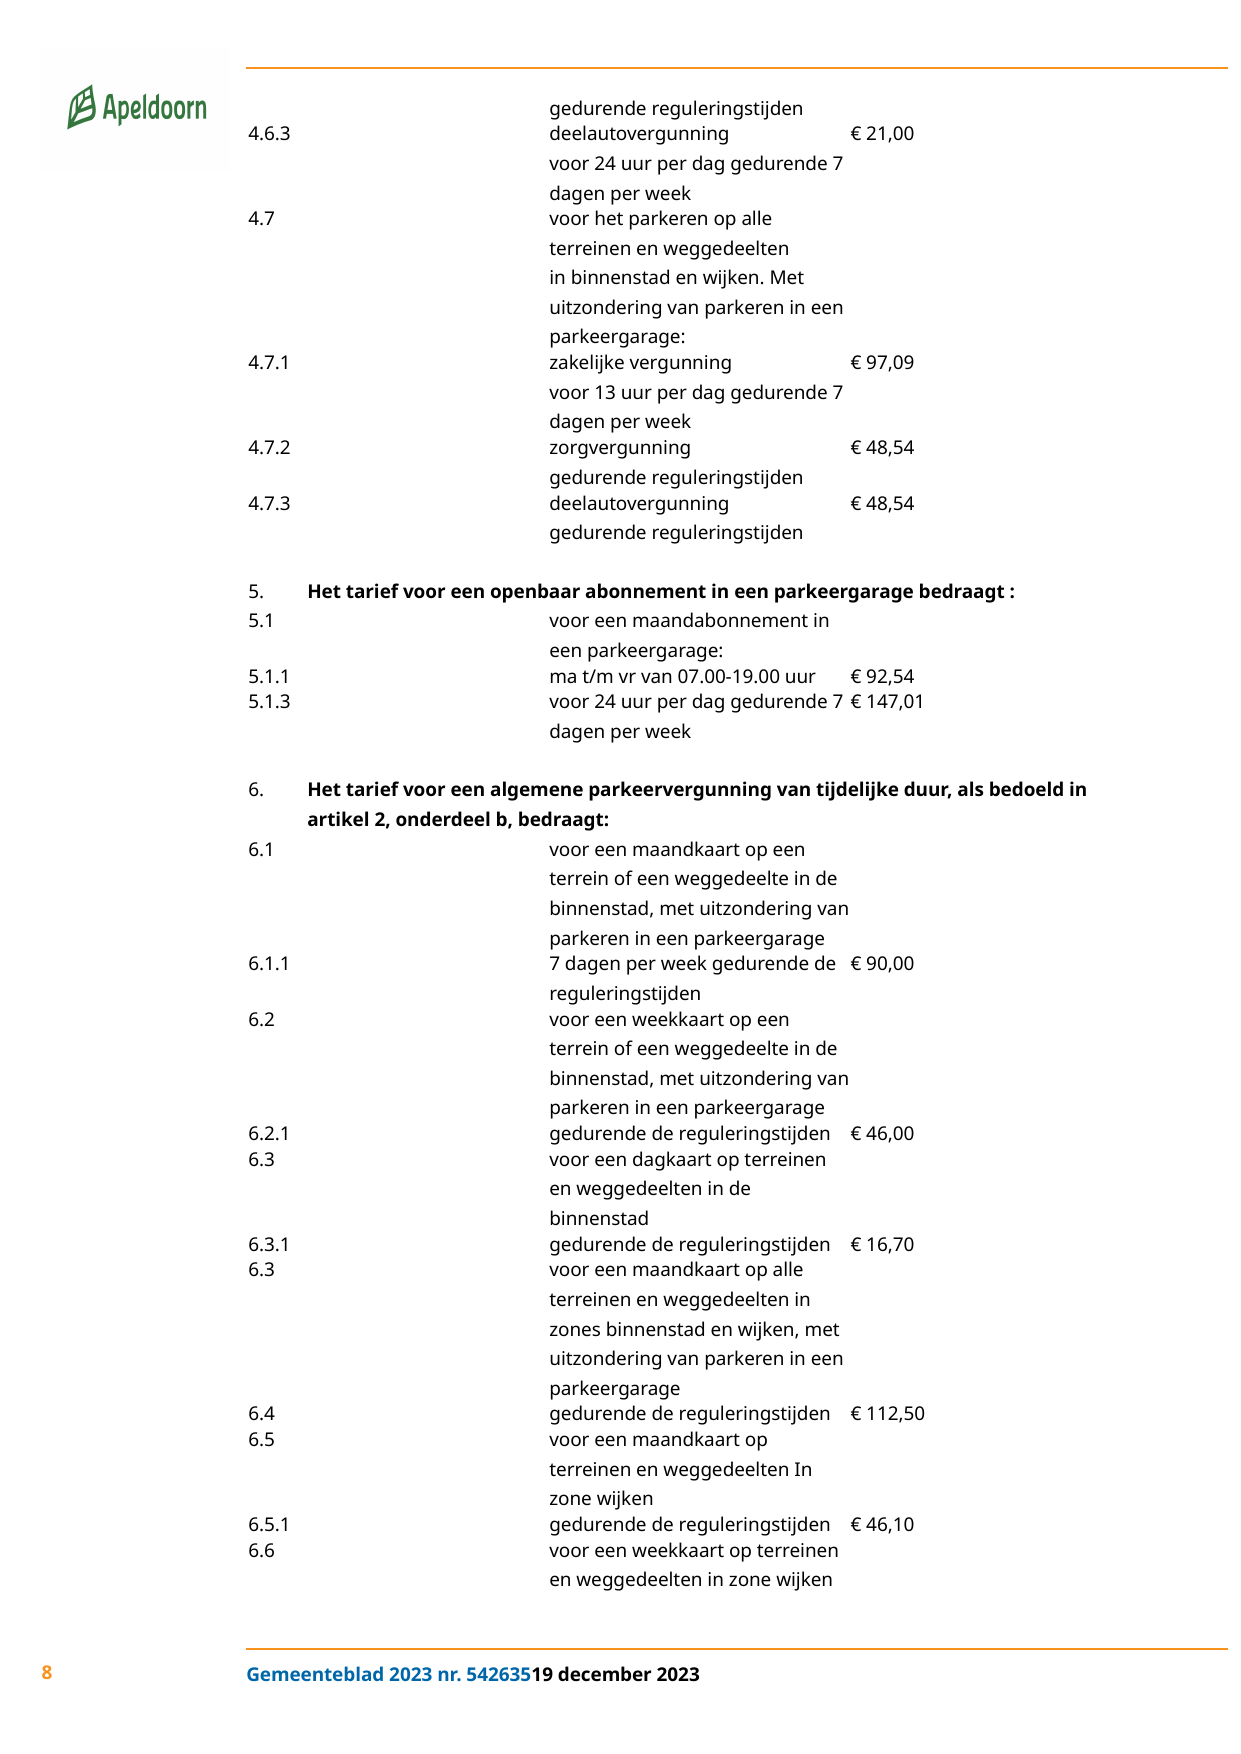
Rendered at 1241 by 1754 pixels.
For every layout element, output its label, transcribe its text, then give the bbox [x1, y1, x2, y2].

table_cell zorgvergunning gedurende reguleringstijden [549, 434, 850, 490]
list Het tarief voor een openbaar abonnement in een parkeergarage bedraagt : [248, 578, 1152, 603]
table_cell voor een maandkaart op alle terreinen en weggedeelten in zones binnenstad en wijken, met uitzondering van parkeren in een parkeergarage [549, 1257, 850, 1401]
table_cell 7 dagen per week gedurende de reguleringstijden [549, 950, 850, 1006]
table_cell [850, 95, 1152, 121]
table_cell gedurende de reguleringstijden [549, 1231, 850, 1257]
picture [41, 47, 231, 172]
table_cell 4.7 [248, 205, 549, 349]
table_cell 6.5.1 [248, 1511, 549, 1537]
table_cell € 97,09 [850, 350, 1152, 434]
table_cell [850, 1426, 1152, 1511]
table_cell 6.6 [248, 1537, 549, 1592]
table_cell ma t/m vr van 07.00-19.00 uur [549, 663, 850, 688]
table_header 6.1 [248, 836, 549, 950]
table_cell € 112,50 [850, 1401, 1152, 1426]
table_cell 6.5 [248, 1426, 549, 1511]
table_cell gedurende de reguleringstijden [549, 1401, 850, 1426]
table_cell [850, 1537, 1152, 1592]
table_cell 4.7.2 [248, 434, 549, 490]
table_cell 4.6.3 [248, 121, 549, 205]
table_cell gedurende de reguleringstijden [549, 1511, 850, 1537]
table_header voor een maandkaart op een terrein of een weggedeelte in de binnenstad, met uitzondering van parkeren in een parkeergarage [549, 836, 850, 950]
table_header [850, 608, 1152, 663]
table_cell [850, 205, 1152, 349]
table_cell voor een weekkaart op een terrein of een weggedeelte in de binnenstad, met uitzondering van parkeren in een parkeergarage [549, 1006, 850, 1120]
table_cell gedurende reguleringstijden [549, 95, 850, 121]
list Het tarief voor een algemene parkeervergunning van tijdelijke duur, als bedoeld in artikel 2, onderdeel b, bedraagt: [248, 777, 1152, 832]
table_cell [850, 1006, 1152, 1120]
table_cell 6.3 [248, 1257, 549, 1401]
table_cell voor een maandkaart op terreinen en weggedeelten In zone wijken [549, 1426, 850, 1511]
table_cell 5.1.1 [248, 663, 549, 688]
table_cell deelautovergunning voor 24 uur per dag gedurende 7 dagen per week [549, 121, 850, 205]
table_header 5.1 [248, 608, 549, 663]
table_cell 6.3 [248, 1146, 549, 1231]
table_cell € 21,00 [850, 121, 1152, 205]
table_header voor een maandabonnement in een parkeergarage: [549, 608, 850, 663]
table_cell voor 24 uur per dag gedurende 7 dagen per week [549, 689, 850, 744]
table_cell 6.2 [248, 1006, 549, 1120]
table_cell € 46,00 [850, 1120, 1152, 1146]
table_cell 6.3.1 [248, 1231, 549, 1257]
table_cell voor een dagkaart op terreinen en weggedeelten in de binnenstad [549, 1146, 850, 1231]
table_cell voor het parkeren op alle terreinen en weggedeelten in binnenstad en wijken. Met uitzondering van parkeren in een parkeergarage: [549, 205, 850, 349]
table_cell € 48,54 [850, 434, 1152, 490]
table_cell gedurende de reguleringstijden [549, 1120, 850, 1146]
table_cell € 46,10 [850, 1511, 1152, 1537]
table_cell deelautovergunning gedurende reguleringstijden [549, 490, 850, 545]
table_cell voor een weekkaart op terreinen en weggedeelten in zone wijken [549, 1537, 850, 1592]
table_cell 4.7.1 [248, 350, 549, 434]
table_header [850, 836, 1152, 950]
table_cell € 16,70 [850, 1231, 1152, 1257]
table_cell 6.1.1 [248, 950, 549, 1006]
table_cell € 48,54 [850, 490, 1152, 545]
table_cell 5.1.3 [248, 689, 549, 744]
table_cell € 92,54 [850, 663, 1152, 688]
table_cell € 90,00 [850, 950, 1152, 1006]
table_cell 6.2.1 [248, 1120, 549, 1146]
table_cell zakelijke vergunning voor 13 uur per dag gedurende 7 dagen per week [549, 350, 850, 434]
table_cell 6.4 [248, 1401, 549, 1426]
table_cell [850, 1146, 1152, 1231]
table_cell [850, 1257, 1152, 1401]
table_cell € 147,01 [850, 689, 1152, 744]
table_cell [248, 95, 549, 121]
table_cell 4.7.3 [248, 490, 549, 545]
